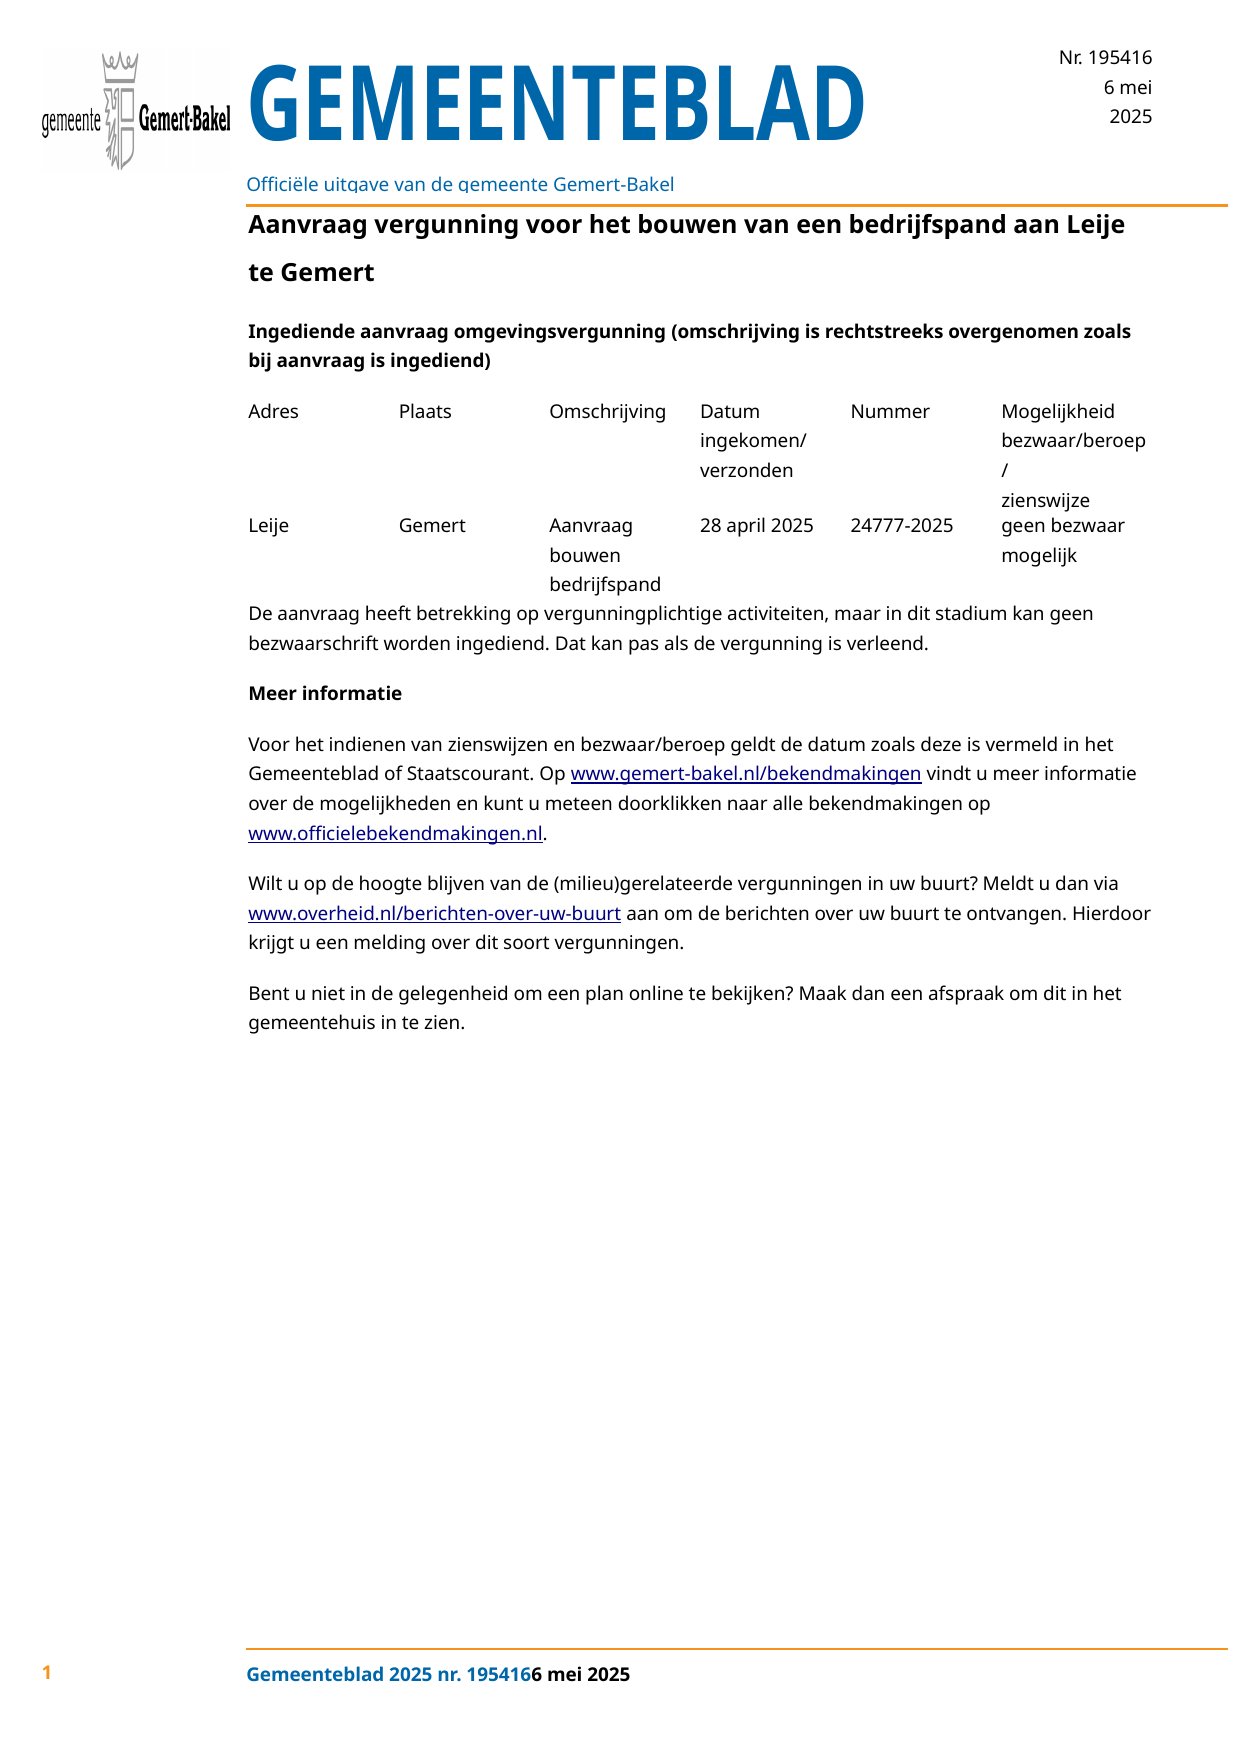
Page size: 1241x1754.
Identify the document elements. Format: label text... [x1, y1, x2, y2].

text Aanvraag vergunning voor het bouwen van een bedrijfspand aan Leije te Gemert [248, 207, 1152, 288]
table_cell Gemert [399, 513, 549, 597]
text Voor het indienen van zienswijzen en bezwaar/beroep geldt de datum zoals deze is vermeld in het Gemeenteblad of Staatscourant. Op www.gemert-bakel.nl/bekendmakingen vindt u meer informatie over de mogelijkheden en kunt u meteen doorklikken naar alle bekendmakingen op www.officielebekendmakingen.nl. [248, 731, 1152, 846]
table_header Nummer [850, 398, 1001, 512]
table_header Adres [248, 398, 398, 512]
text De aanvraag heeft betrekking op vergunningplichtige activiteiten, maar in dit stadium kan geen bezwaarschrift worden ingediend. Dat kan pas als de vergunning is verleend. [248, 601, 1152, 656]
table_cell Leije [248, 513, 398, 597]
table_header Datum ingekomen/ verzonden [700, 398, 850, 512]
table_cell 24777-2025 [850, 513, 1001, 597]
table_cell geen bezwaar mogelijk [1001, 513, 1152, 597]
table_header Omschrijving [549, 398, 700, 512]
text Wilt u op de hoogte blijven van de (milieu)gerelateerde vergunningen in uw buurt? Meldt u dan via www.overheid.nl/berichten-over-uw-buurt aan om de berichten over uw buurt te ontvangen. Hierdoor krijgt u een melding over dit soort vergunningen. [248, 870, 1152, 955]
table_cell 28 april 2025 [700, 513, 850, 597]
table_header Plaats [399, 398, 549, 512]
table_header Mogelijkheid bezwaar/beroep/ zienswijze [1001, 398, 1152, 512]
text Bent u niet in de gelegenheid om een plan online te bekijken? Maak dan een afspraak om dit in het gemeentehuis in te zien. [248, 980, 1152, 1035]
text Ingediende aanvraag omgevingsvergunning (omschrijving is rechtstreeks overgenomen zoals bij aanvraag is ingediend) [248, 318, 1152, 373]
table_cell Aanvraag bouwen bedrijfspand [549, 513, 700, 597]
picture [41, 47, 231, 172]
text Meer informatie [248, 681, 1152, 706]
